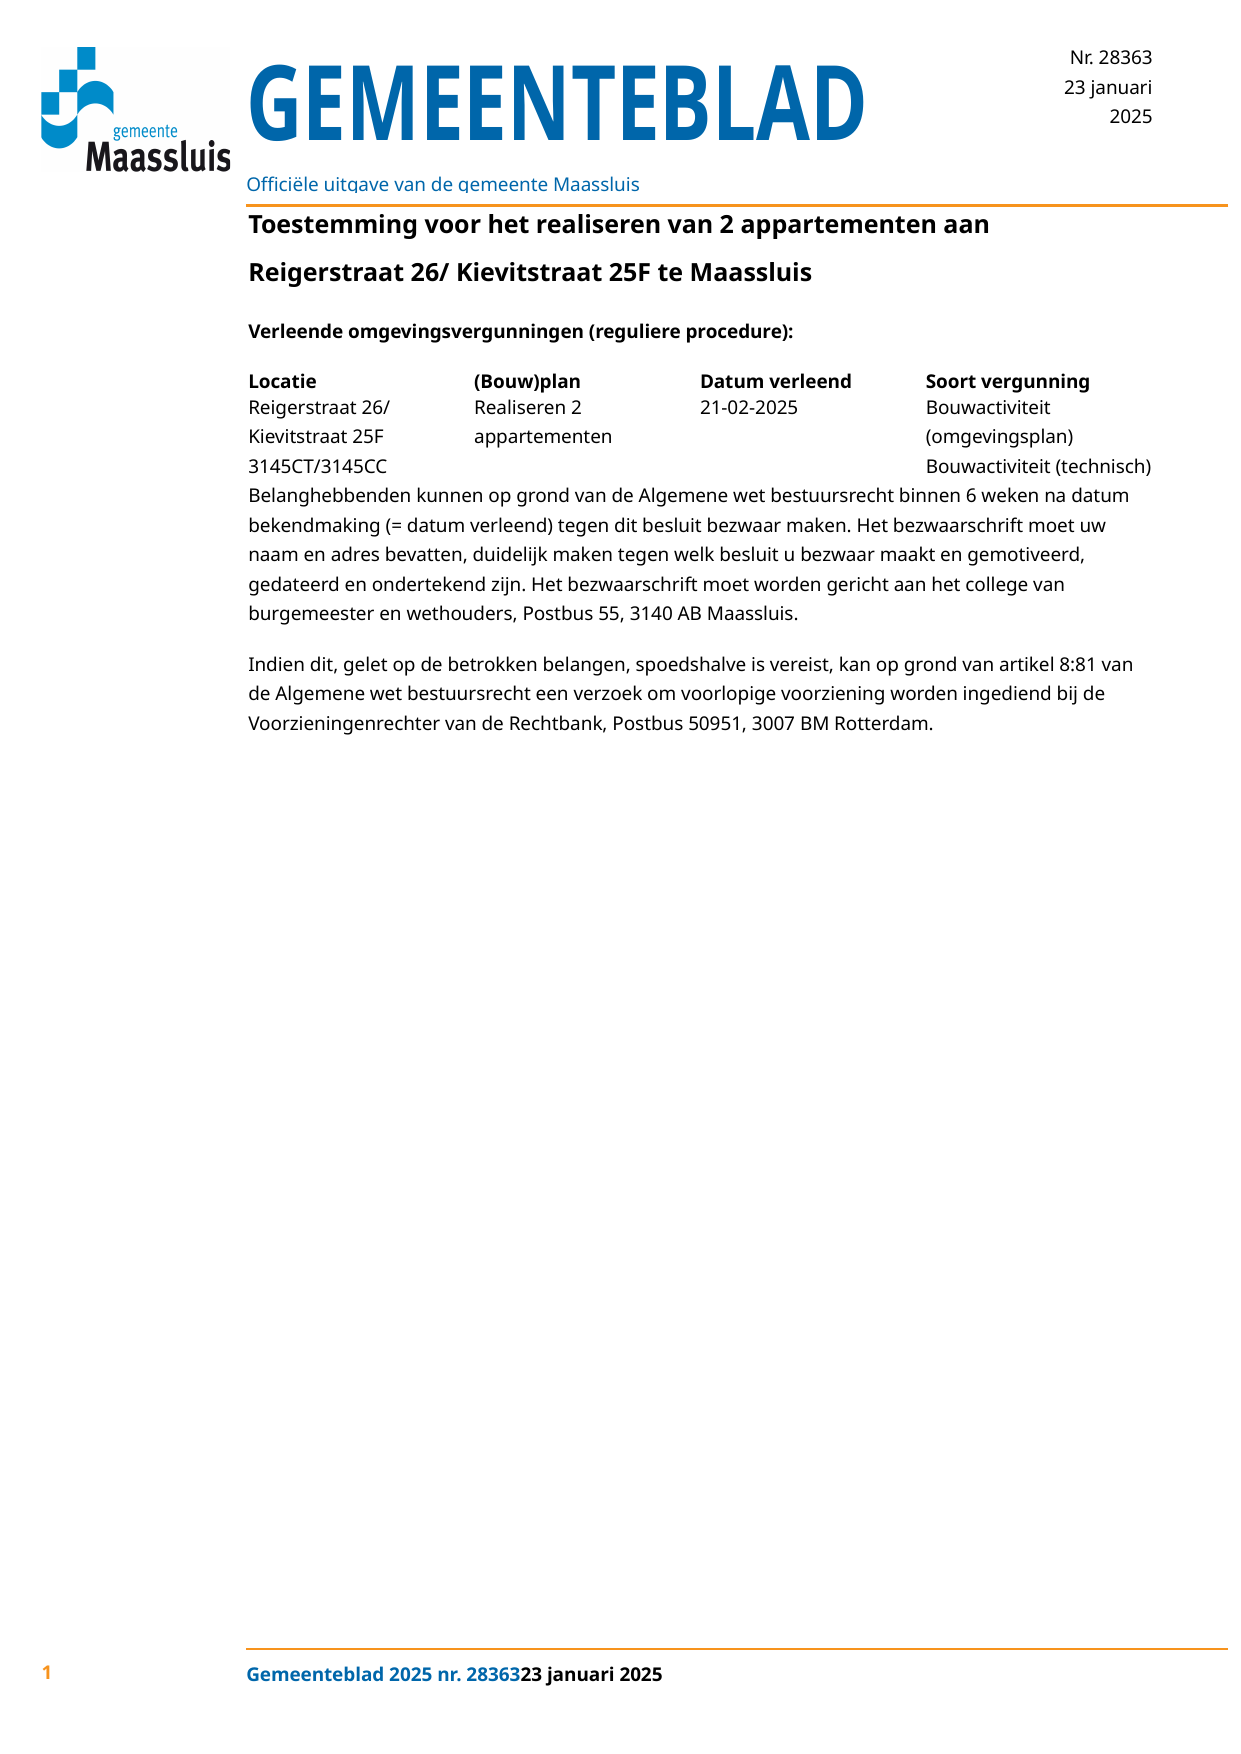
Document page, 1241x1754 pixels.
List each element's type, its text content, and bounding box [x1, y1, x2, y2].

text Verleende omgevingsvergunningen (reguliere procedure): [248, 318, 1152, 344]
text Indien dit, gelet op de betrokken belangen, spoedshalve is vereist, kan op grond van artikel 8:81 van de Algemene wet bestuursrecht een verzoek om voorlopige voorziening worden ingediend bij de Voorzieningenrechter van de Rechtbank, Postbus 50951, 3007 BM Rotterdam. [248, 651, 1152, 736]
table_cell Reigerstraat 26/ Kievitstraat 25F 3145CT/3145CC [248, 394, 474, 479]
table_header Datum verleend [700, 369, 926, 394]
table_header Soort vergunning [926, 369, 1152, 394]
picture [41, 47, 231, 172]
table_cell Bouwactiviteit (omgevingsplan) Bouwactiviteit (technisch) [926, 394, 1152, 479]
table_header (Bouw)plan [474, 369, 700, 394]
table_header Locatie [248, 369, 474, 394]
text Belanghebbenden kunnen op grond van de Algemene wet bestuursrecht binnen 6 weken na datum bekendmaking (= datum verleend) tegen dit besluit bezwaar maken. Het bezwaarschrift moet uw naam en adres bevatten, duidelijk maken tegen welk besluit u bezwaar maakt en gemotiveerd, gedateerd en ondertekend zijn. Het bezwaarschrift moet worden gericht aan het college van burgemeester en wethouders, Postbus 55, 3140 AB Maassluis. [248, 482, 1152, 626]
table_cell Realiseren 2 appartementen [474, 394, 700, 479]
picture [41, 47, 77, 92]
text Toestemming voor het realiseren van 2 appartementen aan Reigerstraat 26/ Kievitstraat 25F te Maassluis [248, 207, 1152, 288]
table_cell 21-02-2025 [700, 394, 926, 479]
